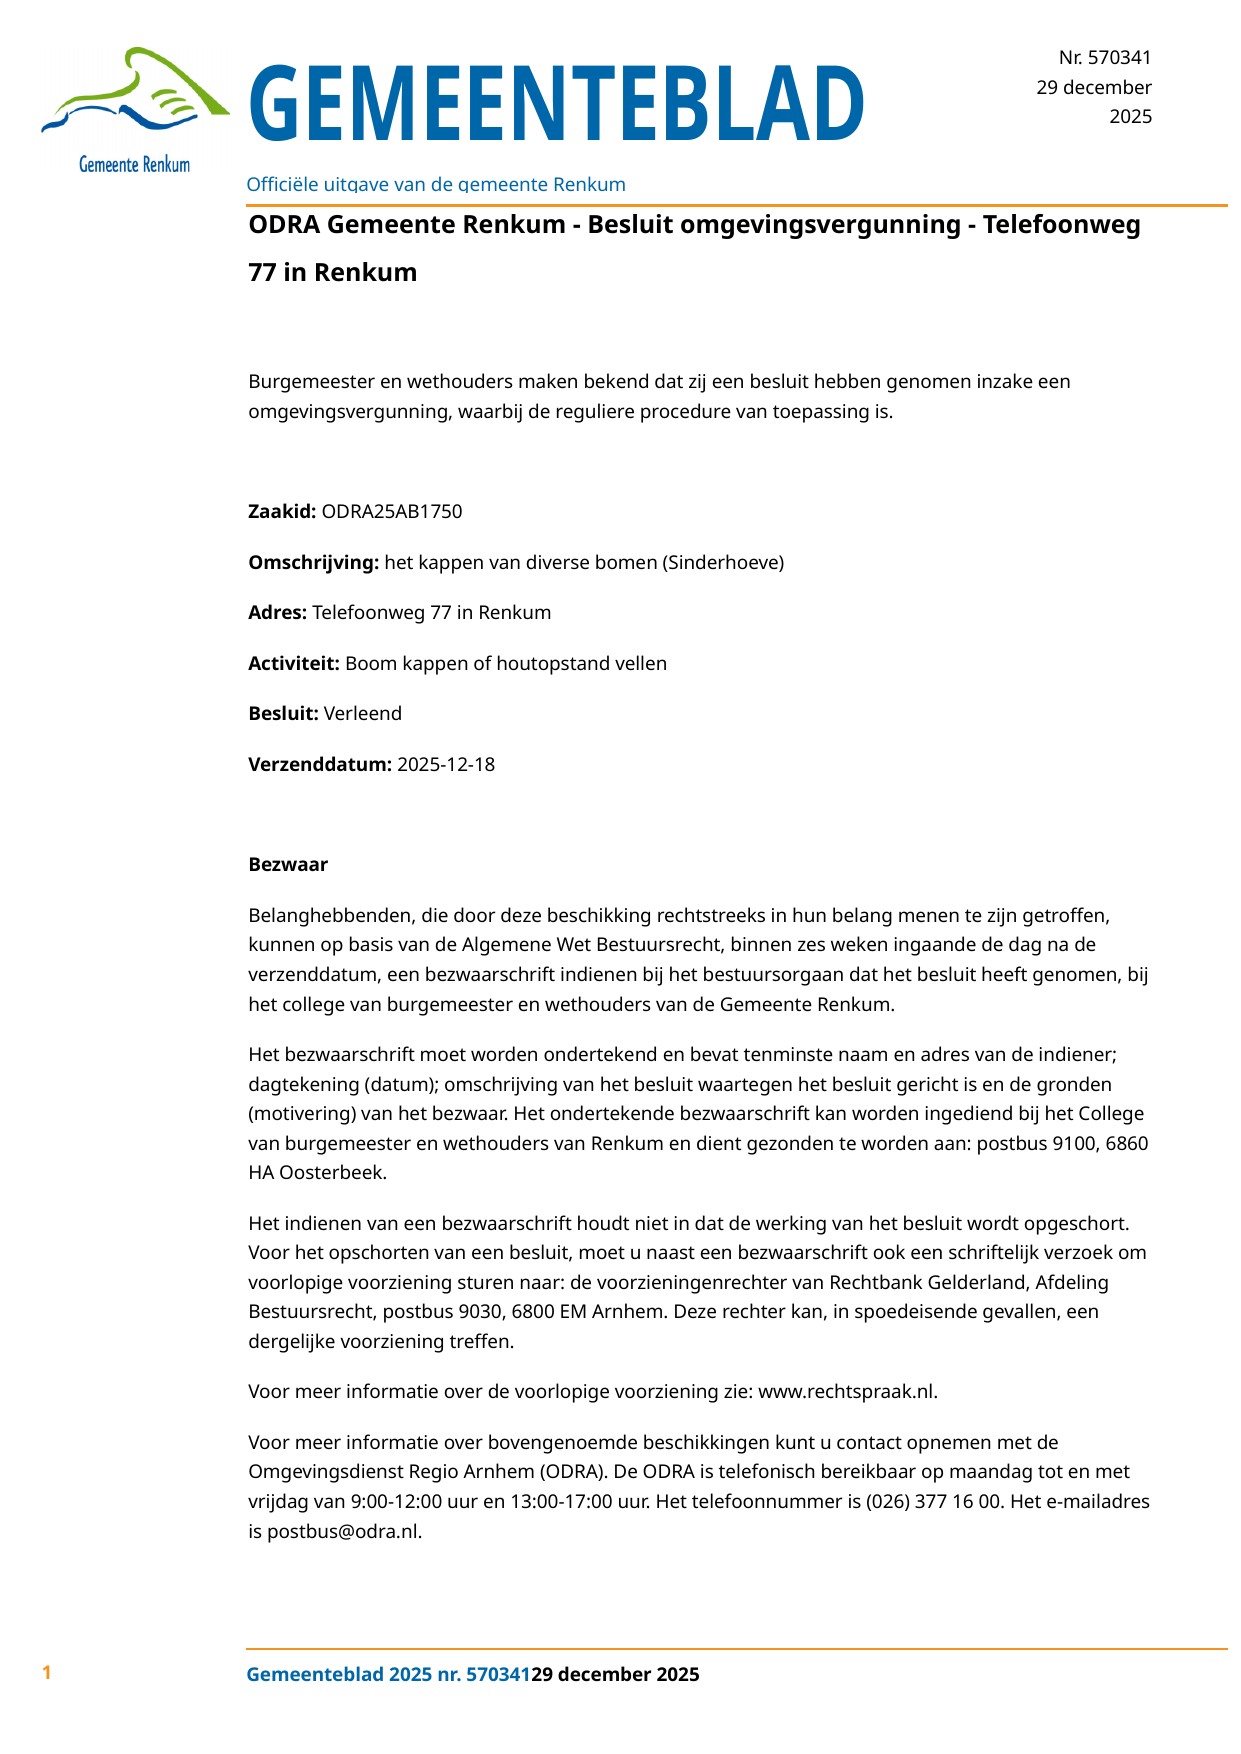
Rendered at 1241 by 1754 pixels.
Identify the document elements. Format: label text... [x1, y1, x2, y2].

text Activiteit: Boom kappen of houtopstand vellen [248, 650, 1152, 676]
text Besluit: Verleend [248, 700, 1152, 726]
text ODRA Gemeente Renkum - Besluit omgevingsvergunning - Telefoonweg 77 in Renkum [248, 207, 1152, 288]
text Het bezwaarschrift moet worden ondertekend en bevat tenminste naam en adres van de indiener; dagtekening (datum); omschrijving van het besluit waartegen het besluit gericht is en de gronden (motivering) van het bezwaar. Het ondertekende bezwaarschrift kan worden ingediend bij het College van burgemeester en wethouders van Renkum en dient gezonden te worden aan: postbus 9100, 6860 HA Oosterbeek. [248, 1041, 1152, 1185]
text Adres: Telefoonweg 77 in Renkum [248, 599, 1152, 625]
text Burgemeester en wethouders maken bekend dat zij een besluit hebben genomen inzake een omgevingsvergunning, waarbij de reguliere procedure van toepassing is. [248, 368, 1152, 424]
text Omschrijving: het kappen van diverse bomen (Sinderhoeve) [248, 549, 1152, 575]
text Verzenddatum: 2025-12-18 [248, 751, 1152, 777]
text Bezwaar [248, 852, 1152, 877]
text Belanghebbenden, die door deze beschikking rechtstreeks in hun belang menen te zijn getroffen, kunnen op basis van de Algemene Wet Bestuursrecht, binnen zes weken ingaande de dag na de verzenddatum, een bezwaarschrift indienen bij het bestuursorgaan dat het besluit heeft genomen, bij het college van burgemeester en wethouders van de Gemeente Renkum. [248, 902, 1152, 1017]
text Voor meer informatie over bovengenoemde beschikkingen kunt u contact opnemen met de Omgevingsdienst Regio Arnhem (ODRA). De ODRA is telefonisch bereikbaar op maandag tot en met vrijdag van 9:00-12:00 uur en 13:00-17:00 uur. Het telefoonnummer is (026) 377 16 00. Het e-mailadres is postbus@odra.nl. [248, 1429, 1152, 1544]
text Het indienen van een bezwaarschrift houdt niet in dat de werking van het besluit wordt opgeschort. Voor het opschorten van een besluit, moet u naast een bezwaarschrift ook een schriftelijk verzoek om voorlopige voorziening sturen naar: de voorzieningenrechter van Rechtbank Gelderland, Afdeling Bestuursrecht, postbus 9030, 6800 EM Arnhem. Deze rechter kan, in spoedeisende gevallen, een dergelijke voorziening treffen. [248, 1210, 1152, 1354]
text Zaakid: ODRA25AB1750 [248, 499, 1152, 524]
text Voor meer informatie over de voorlopige voorziening zie: www.rechtspraak.nl. [248, 1379, 1152, 1404]
picture [41, 47, 231, 172]
